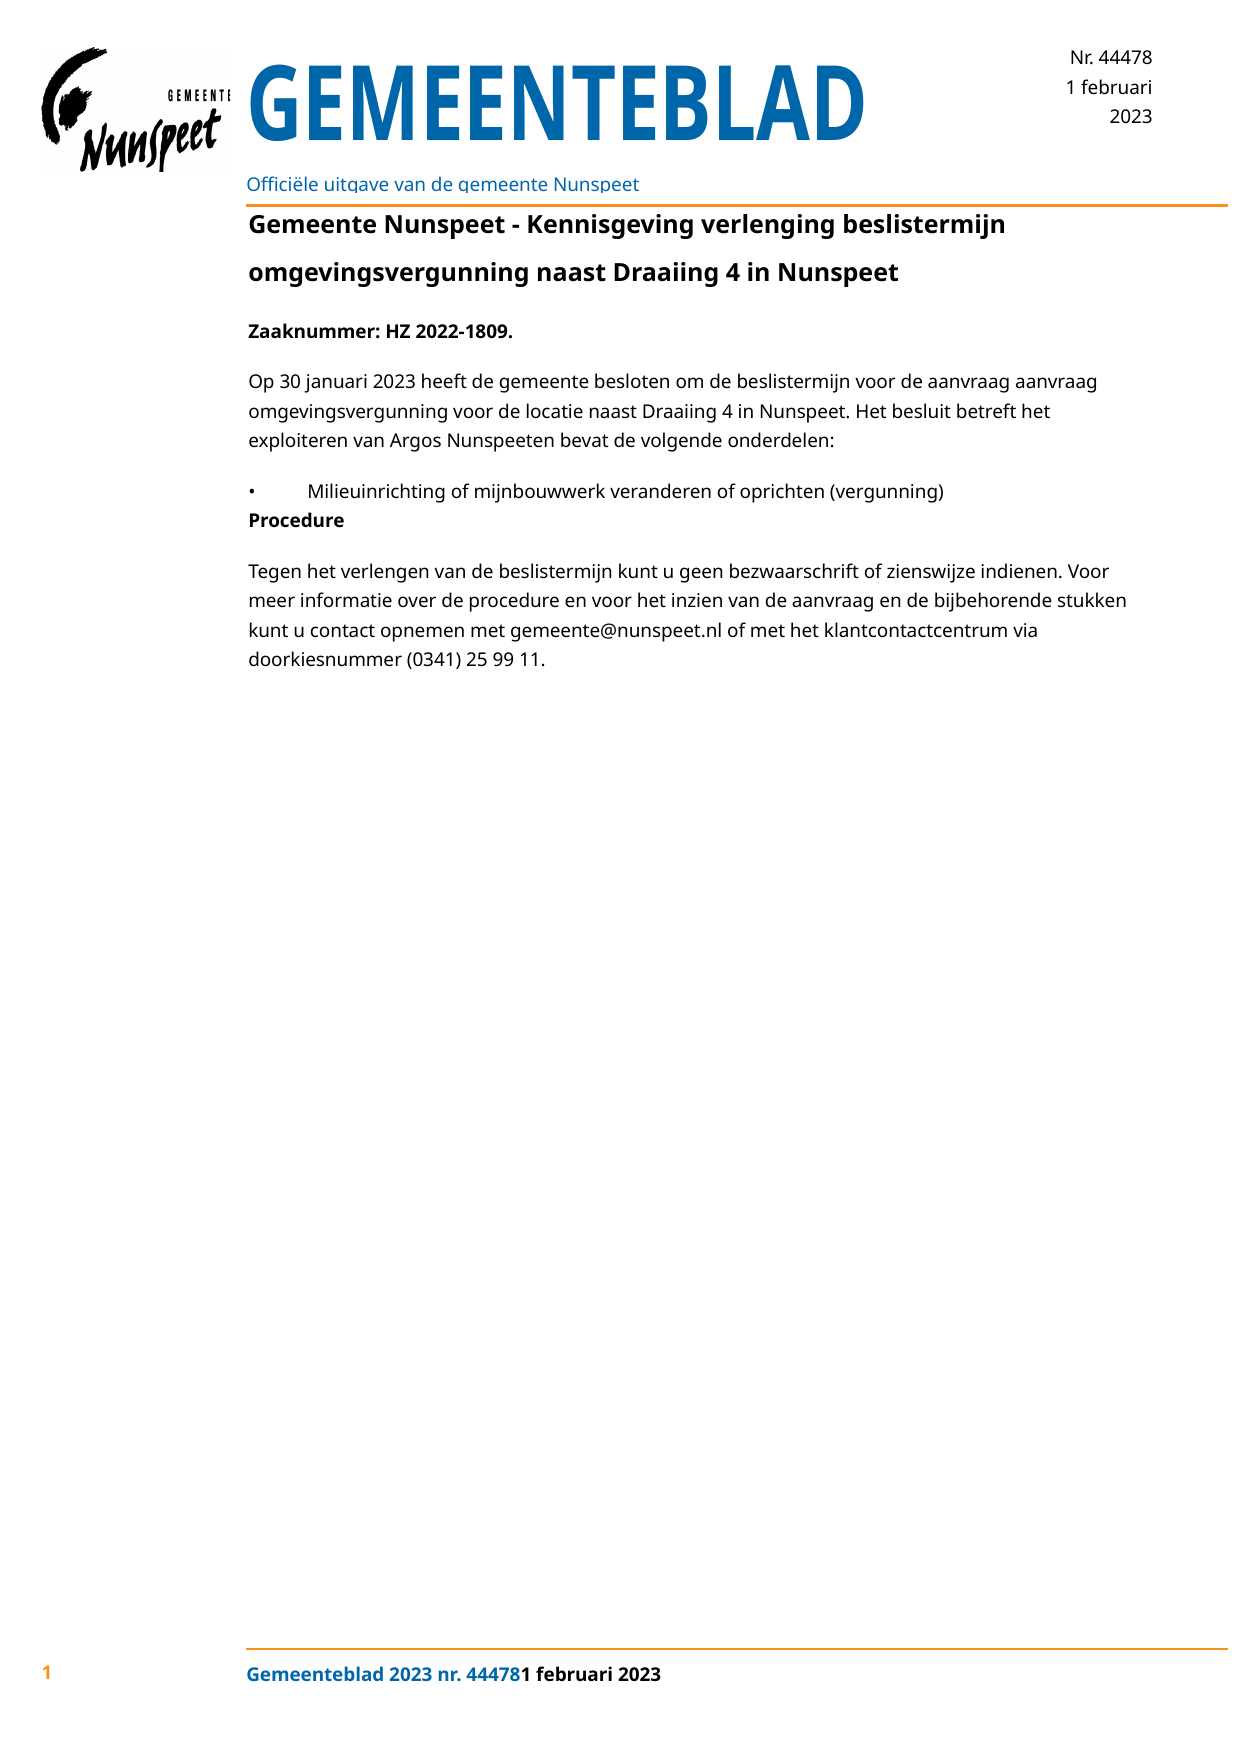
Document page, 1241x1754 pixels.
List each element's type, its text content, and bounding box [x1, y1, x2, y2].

text Op 30 januari 2023 heeft de gemeente besloten om de beslistermijn voor de aanvraag aanvraag omgevingsvergunning voor de locatie naast Draaiing 4 in Nunspeet. Het besluit betreft het exploiteren van Argos Nunspeeten bevat de volgende onderdelen: [248, 368, 1152, 453]
text Gemeente Nunspeet - Kennisgeving verlenging beslistermijn omgevingsvergunning naast Draaiing 4 in Nunspeet [248, 207, 1152, 288]
text Procedure [248, 507, 1152, 533]
list Milieuinrichting of mijnbouwwerk veranderen of oprichten (vergunning) [248, 478, 1152, 504]
text Zaaknummer: HZ 2022-1809. [248, 318, 1152, 344]
picture [41, 47, 231, 172]
text Tegen het verlengen van de beslistermijn kunt u geen bezwaarschrift of zienswijze indienen. Voor meer informatie over de procedure en voor het inzien van de aanvraag en de bijbehorende stukken kunt u contact opnemen met gemeente@nunspeet.nl of met het klantcontactcentrum via doorkiesnummer (0341) 25 99 11. [248, 558, 1152, 672]
